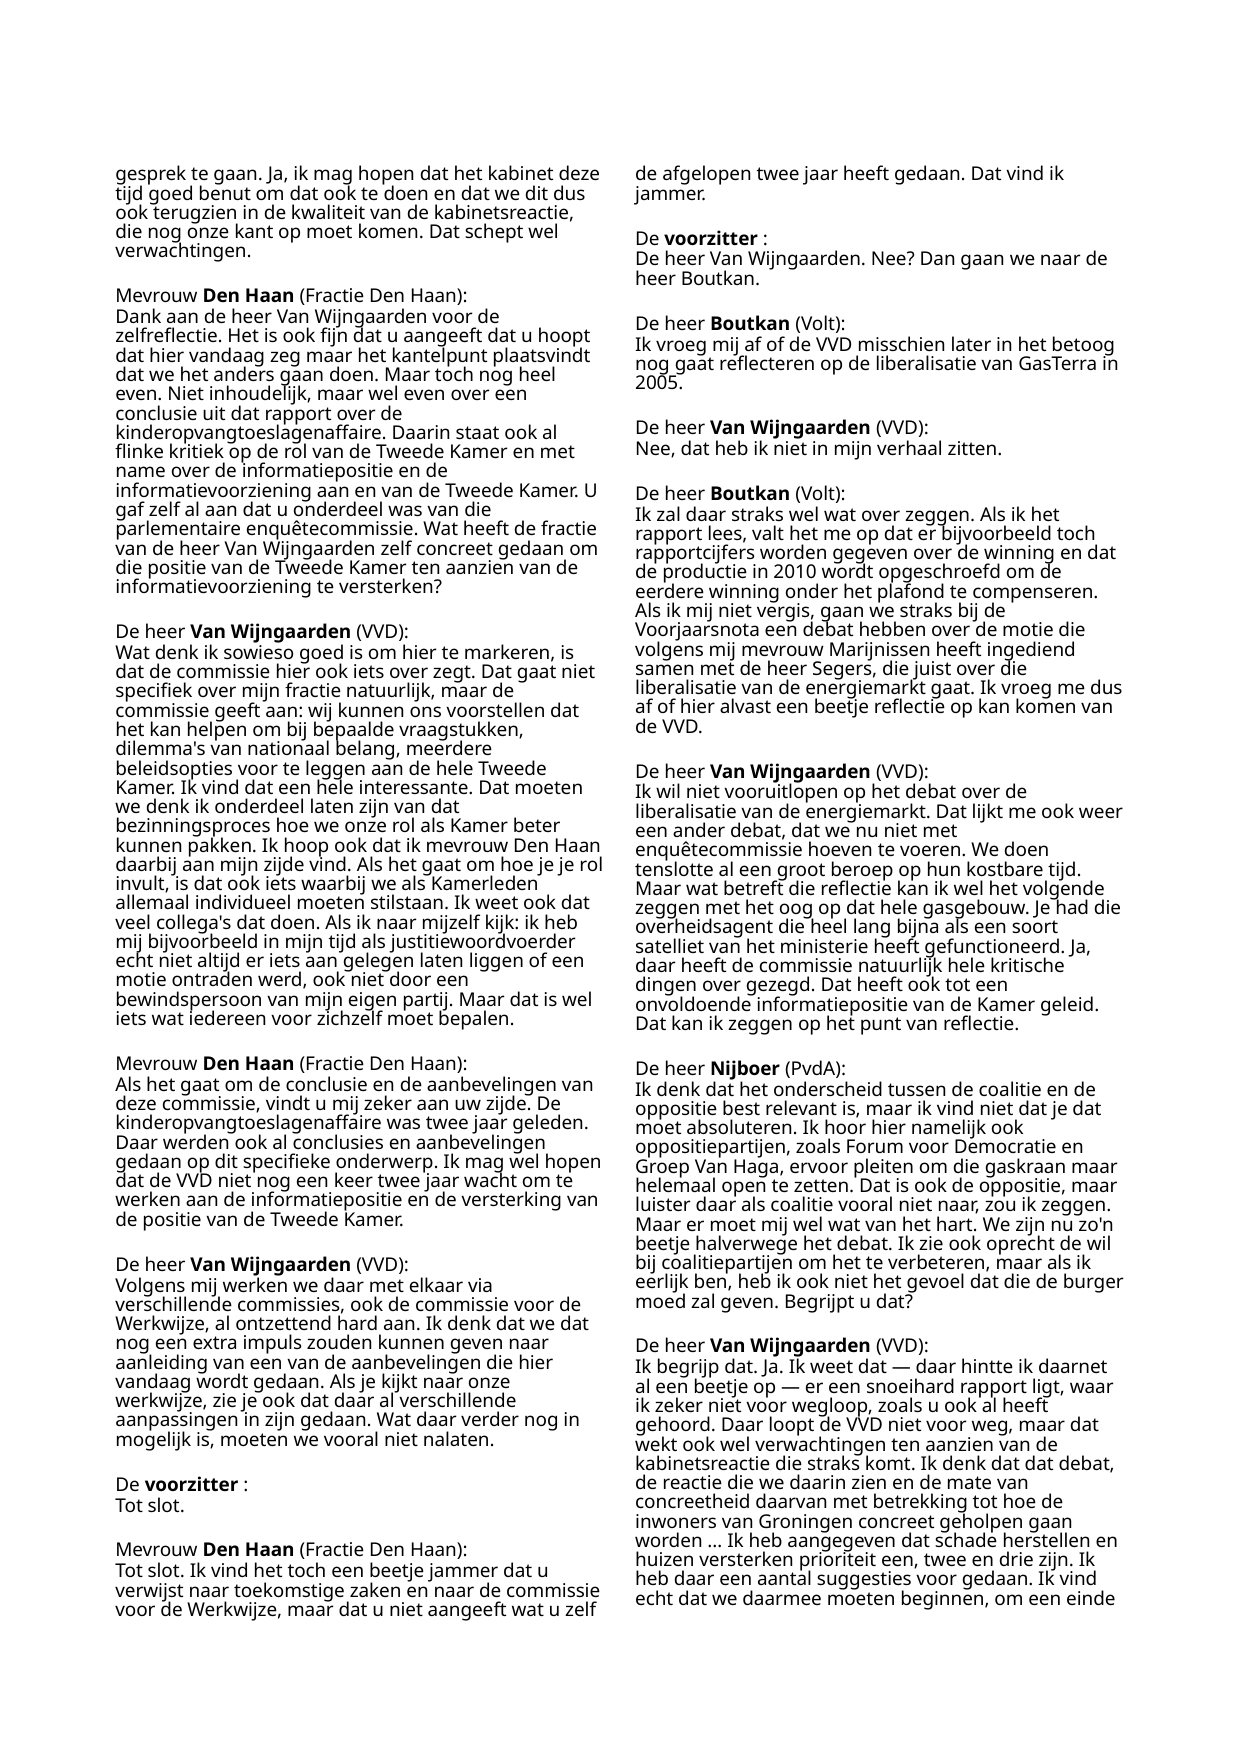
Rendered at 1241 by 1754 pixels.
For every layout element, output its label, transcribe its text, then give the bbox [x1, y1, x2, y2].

text De heer Van Wijngaarden. Nee? Dan gaan we naar de heer Boutkan. [635, 250, 1125, 289]
text Volgens mij werken we daar met elkaar via verschillende commissies, ook de commissie voor de Werkwijze, al ontzettend hard aan. Ik denk dat we dat nog een extra impuls zouden kunnen geven naar aanleiding van een van de aanbevelingen die hier vandaag wordt gedaan. Als je kijkt naar onze werkwijze, zie je ook dat daar al verschillende aanpassingen in zijn gedaan. Wat daar verder nog in mogelijk is, moeten we vooral niet nalaten. [115, 1277, 605, 1450]
text De heer Van Wijngaarden (VVD): [115, 1251, 605, 1277]
text De heer Van Wijngaarden (VVD): [635, 414, 1125, 440]
text Mevrouw Den Haan (Fractie Den Haan): [115, 282, 605, 308]
text Ik vroeg mij af of de VVD misschien later in het betoog nog gaat reflecteren op de liberalisatie van GasTerra in 2005. [635, 336, 1125, 393]
text Ik zal daar straks wel wat over zeggen. Als ik het rapport lees, valt het me op dat er bijvoorbeeld toch rapportcijfers worden gegeven over de winning en dat de productie in 2010 wordt opgeschroefd om de eerdere winning onder het plafond te compenseren. Als ik mij niet vergis, gaan we straks bij de Voorjaarsnota een debat hebben over de motie die volgens mij mevrouw Marijnissen heeft ingediend samen met de heer Segers, die juist over die liberalisatie van de energiemarkt gaat. Ik vroeg me dus af of hier alvast een beetje reflectie op kan komen van de VVD. [635, 506, 1125, 737]
text De heer Boutkan (Volt): [635, 480, 1125, 506]
text Mevrouw Den Haan (Fractie Den Haan): [115, 1050, 605, 1076]
text Tot slot. Ik vind het toch een beetje jammer dat u verwijst naar toekomstige zaken en naar de commissie voor de Werkwijze, maar dat u niet aangeeft wat u zelf [115, 1562, 605, 1620]
text De voorzitter : [635, 225, 1125, 250]
text Dank aan de heer Van Wijngaarden voor de zelfreflectie. Het is ook fijn dat u aangeeft dat u hoopt dat hier vandaag zeg maar het kantelpunt plaatsvindt dat we het anders gaan doen. Maar toch nog heel even. Niet inhoudelijk, maar wel even over een conclusie uit dat rapport over de kinderopvangtoeslagenaffaire. Daarin staat ook al flinke kritiek op de rol van de Tweede Kamer en met name over de informatiepositie en de informatievoorziening aan en van de Tweede Kamer. U gaf zelf al aan dat u onderdeel was van die parlementaire enquêtecommissie. Wat heeft de fractie van de heer Van Wijngaarden zelf concreet gedaan om die positie van de Tweede Kamer ten aanzien van de informatievoorziening te versterken? [115, 308, 605, 597]
text Ik wil niet vooruitlopen op het debat over de liberalisatie van de energiemarkt. Dat lijkt me ook weer een ander debat, dat we nu niet met enquêtecommissie hoeven te voeren. We doen tenslotte al een groot beroep op hun kostbare tijd. Maar wat betreft die reflectie kan ik wel het volgende zeggen met het oog op dat hele gasgebouw. Je had die overheidsagent die heel lang bijna als een soort satelliet van het ministerie heeft gefunctioneerd. Ja, daar heeft de commissie natuurlijk hele kritische dingen over gezegd. Dat heeft ook tot een onvoldoende informatiepositie van de Kamer geleid. Dat kan ik zeggen op het punt van reflectie. [635, 783, 1125, 1034]
text Mevrouw Den Haan (Fractie Den Haan): [115, 1537, 605, 1562]
text Als het gaat om de conclusie en de aanbevelingen van deze commissie, vindt u mij zeker aan uw zijde. De kinderopvangtoeslagenaffaire was twee jaar geleden. Daar werden ook al conclusies en aanbevelingen gedaan op dit specifieke onderwerp. Ik mag wel hopen dat de VVD niet nog een keer twee jaar wacht om te werken aan de informatiepositie en de versterking van de positie van de Tweede Kamer. [115, 1076, 605, 1230]
text De heer Van Wijngaarden (VVD): [635, 1333, 1125, 1358]
text De heer Boutkan (Volt): [635, 310, 1125, 336]
text De heer Nijboer (PvdA): [635, 1055, 1125, 1081]
text gesprek te gaan. Ja, ik mag hopen dat het kabinet deze tijd goed benut om dat ook te doen en dat we dit dus ook terugzien in de kwaliteit van de kabinetsreactie, die nog onze kant op moet komen. Dat schept wel verwachtingen. [115, 165, 605, 262]
text Ik denk dat het onderscheid tussen de coalitie en de oppositie best relevant is, maar ik vind niet dat je dat moet absoluteren. Ik hoor hier namelijk ook oppositiepartijen, zoals Forum voor Democratie en Groep Van Haga, ervoor pleiten om die gaskraan maar helemaal open te zetten. Dat is ook de oppositie, maar luister daar als coalitie vooral niet naar, zou ik zeggen. Maar er moet mij wel wat van het hart. We zijn nu zo'n beetje halverwege het debat. Ik zie ook oprecht de wil bij coalitiepartijen om het te verbeteren, maar als ik eerlijk ben, heb ik ook niet het gevoel dat die de burger moed zal geven. Begrijpt u dat? [635, 1081, 1125, 1312]
text Nee, dat heb ik niet in mijn verhaal zitten. [635, 440, 1125, 459]
text de afgelopen twee jaar heeft gedaan. Dat vind ik jammer. [635, 165, 1125, 204]
text Wat denk ik sowieso goed is om hier te markeren, is dat de commissie hier ook iets over zegt. Dat gaat niet specifiek over mijn fractie natuurlijk, maar de commissie geeft aan: wij kunnen ons voorstellen dat het kan helpen om bij bepaalde vraagstukken, dilemma's van nationaal belang, meerdere beleidsopties voor te leggen aan de hele Tweede Kamer. Ik vind dat een hele interessante. Dat moeten we denk ik onderdeel laten zijn van dat bezinningsproces hoe we onze rol als Kamer beter kunnen pakken. Ik hoop ook dat ik mevrouw Den Haan daarbij aan mijn zijde vind. Als het gaat om hoe je je rol invult, is dat ook iets waarbij we als Kamerleden allemaal individueel moeten stilstaan. Ik weet ook dat veel collega's dat doen. Als ik naar mijzelf kijk: ik heb mij bijvoorbeeld in mijn tijd als justitiewoordvoerder echt niet altijd er iets aan gelegen laten liggen of een motie ontraden werd, ook niet door een bewindspersoon van mijn eigen partij. Maar dat is wel iets wat iedereen voor zichzelf moet bepalen. [115, 644, 605, 1029]
text De voorzitter : [115, 1471, 605, 1497]
text Tot slot. [115, 1497, 605, 1516]
text Ik begrijp dat. Ja. Ik weet dat — daar hintte ik daarnet al een beetje op — er een snoeihard rapport ligt, waar ik zeker niet voor wegloop, zoals u ook al heeft gehoord. Daar loopt de VVD niet voor weg, maar dat wekt ook wel verwachtingen ten aanzien van de kabinetsreactie die straks komt. Ik denk dat dat debat, de reactie die we daarin zien en de mate van concreetheid daarvan met betrekking tot hoe de inwoners van Groningen concreet geholpen gaan worden … Ik heb aangegeven dat schade herstellen en huizen versterken prioriteit een, twee en drie zijn. Ik heb daar een aantal suggesties voor gedaan. Ik vind echt dat we daarmee moeten beginnen, om een einde [635, 1358, 1125, 1609]
text De heer Van Wijngaarden (VVD): [635, 758, 1125, 783]
text De heer Van Wijngaarden (VVD): [115, 618, 605, 644]
